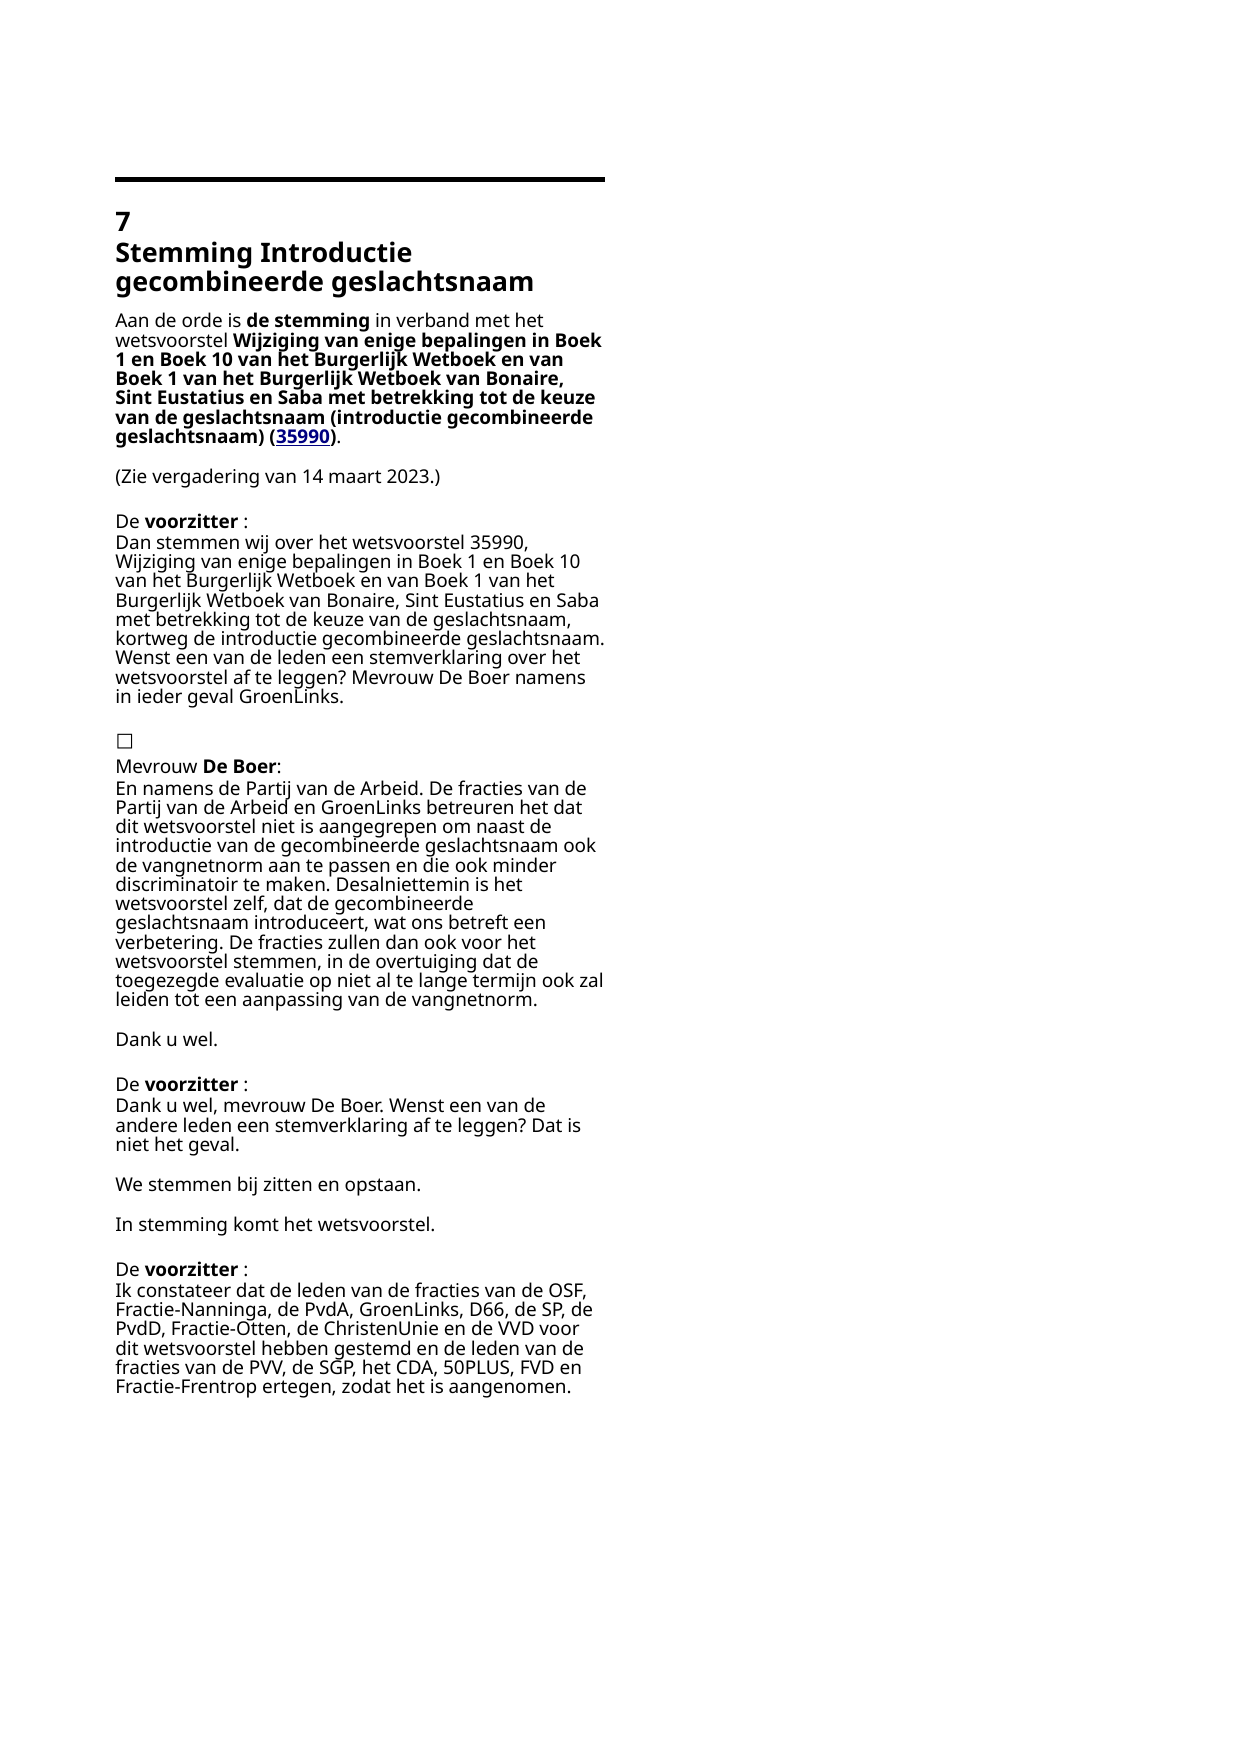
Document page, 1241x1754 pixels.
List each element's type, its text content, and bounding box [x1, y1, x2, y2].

text De voorzitter : [115, 1256, 605, 1282]
text De voorzitter : [115, 508, 605, 534]
text Ik constateer dat de leden van de fracties van de OSF, Fractie-Nanninga, de PvdA, GroenLinks, D66, de SP, de PvdD, Fractie-Otten, de ChristenUnie en de VVD voor dit wetsvoorstel hebben gestemd en de leden van de fracties van de PVV, de SGP, het CDA, 50PLUS, FVD en Fractie-Frentrop ertegen, zodat het is aangenomen. [115, 1282, 605, 1397]
text Dan stemmen wij over het wetsvoorstel 35990, Wijziging van enige bepalingen in Boek 1 en Boek 10 van het Burgerlijk Wetboek en van Boek 1 van het Burgerlijk Wetboek van Bonaire, Sint Eustatius en Saba met betrekking tot de keuze van de geslachtsnaam, kortweg de introductie gecombineerde geslachtsnaam. Wenst een van de leden een stemverklaring over het wetsvoorstel af te leggen? Mevrouw De Boer namens in ieder geval GroenLinks. [115, 534, 605, 707]
text De voorzitter : [115, 1072, 605, 1097]
text We stemmen bij zitten en opstaan. [115, 1176, 605, 1195]
text In stemming komt het wetsvoorstel. [115, 1216, 605, 1235]
text ⬜ [115, 728, 605, 754]
text Dank u wel, mevrouw De Boer. Wenst een van de andere leden een stemverklaring af te leggen? Dat is niet het geval. [115, 1097, 605, 1155]
text Dank u wel. [115, 1031, 605, 1051]
text Mevrouw De Boer: [115, 754, 605, 779]
text Stemming Introductie gecombineerde geslachtsnaam [115, 239, 605, 312]
text (Zie vergadering van 14 maart 2023.) [115, 468, 605, 487]
text Aan de orde is de stemming in verband met het wetsvoorstel Wijziging van enige bepalingen in Boek 1 en Boek 10 van het Burgerlijk Wetboek en van Boek 1 van het Burgerlijk Wetboek van Bonaire, Sint Eustatius en Saba met betrekking tot de keuze van de geslachtsnaam (introductie gecombineerde geslachtsnaam) (35990). [115, 312, 605, 447]
text En namens de Partij van de Arbeid. De fracties van de Partij van de Arbeid en GroenLinks betreuren het dat dit wetsvoorstel niet is aangegrepen om naast de introductie van de gecombineerde geslachtsnaam ook de vangnetnorm aan te passen en die ook minder discriminatoir te maken. Desalniettemin is het wetsvoorstel zelf, dat de gecombineerde geslachtsnaam introduceert, wat ons betreft een verbetering. De fracties zullen dan ook voor het wetsvoorstel stemmen, in de overtuiging dat de toegezegde evaluatie op niet al te lange termijn ook zal leiden tot een aanpassing van de vangnetnorm. [115, 779, 605, 1011]
text 7 [115, 203, 605, 239]
